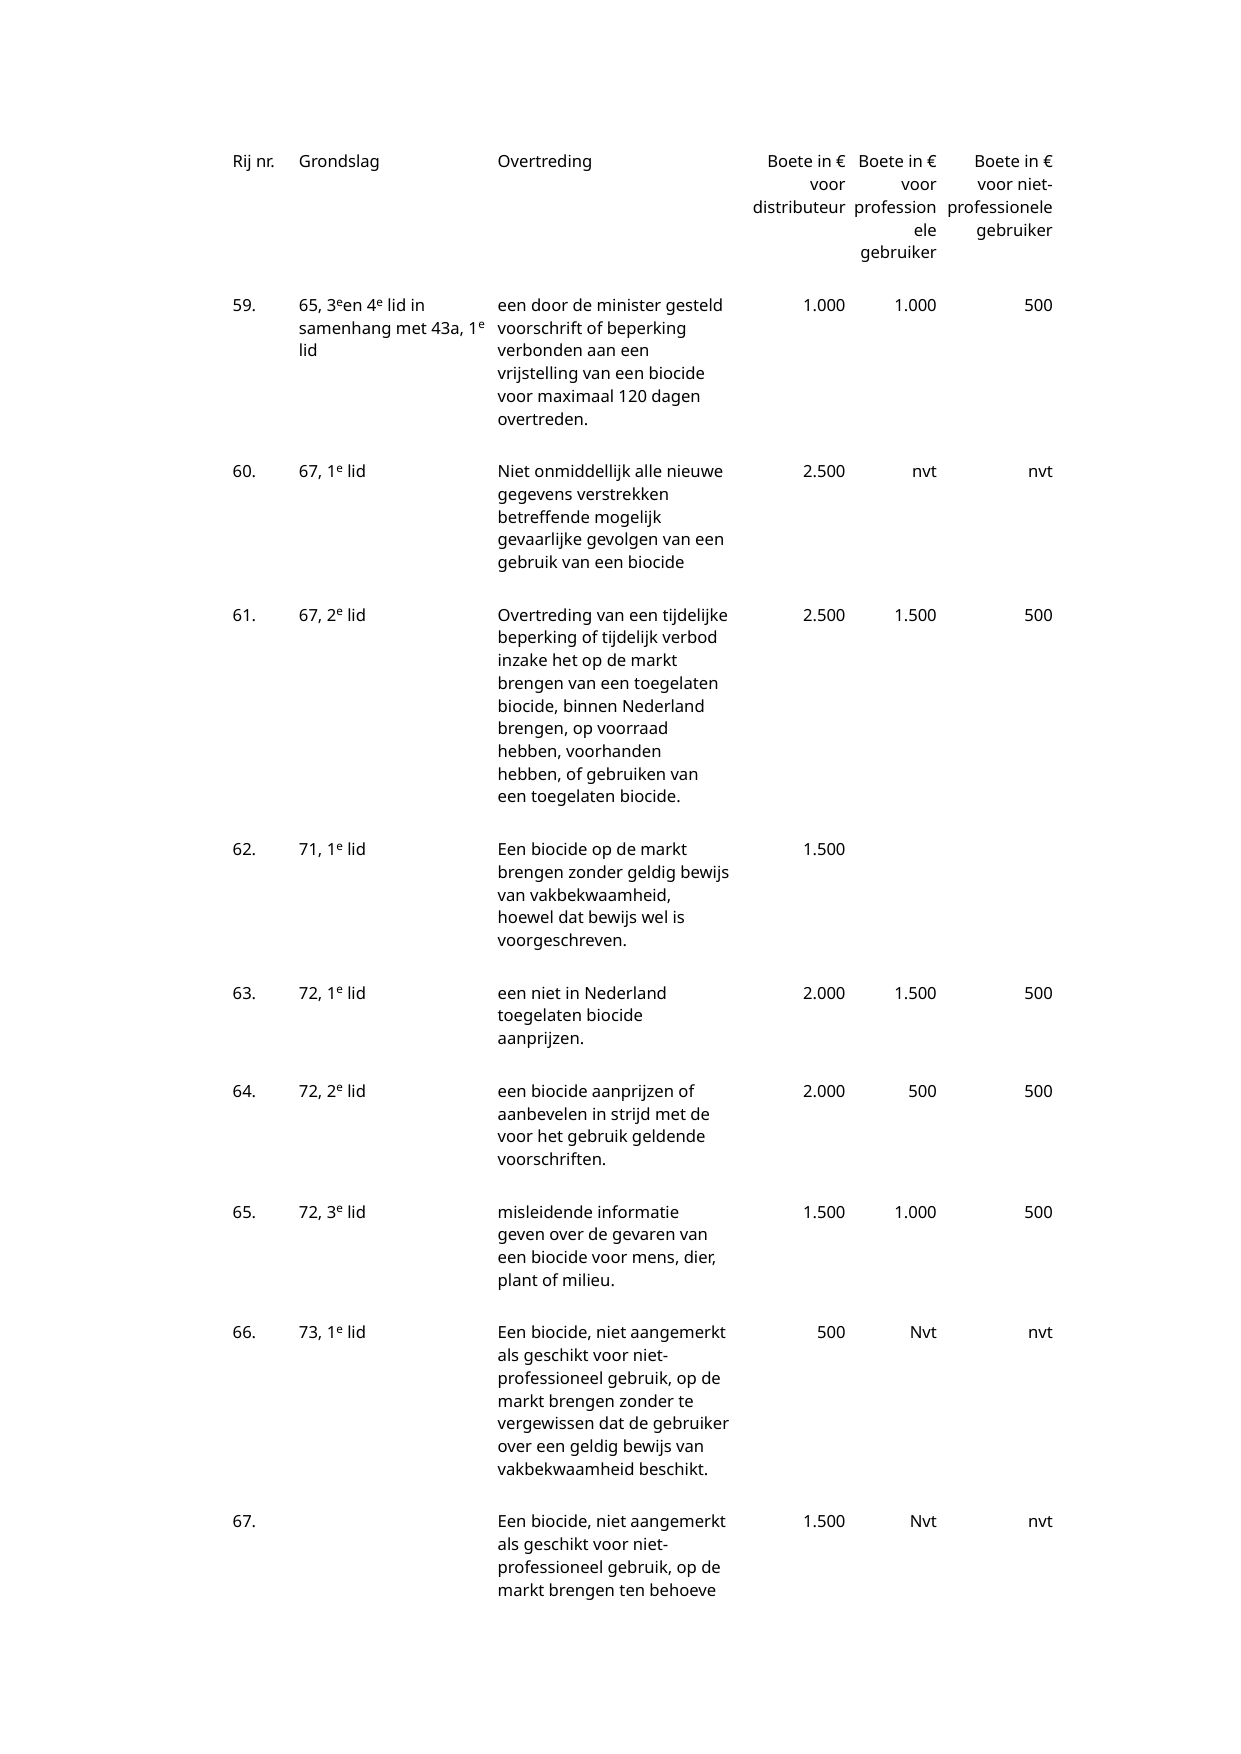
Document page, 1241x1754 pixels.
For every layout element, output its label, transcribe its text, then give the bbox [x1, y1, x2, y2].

table_header Rij nr. [233, 150, 299, 293]
table_cell 500 [845, 1079, 937, 1200]
table_cell 2.500 [730, 603, 845, 838]
table_cell 500 [937, 1200, 1053, 1321]
table_header Boete in € voor niet-professionele gebruiker [937, 150, 1053, 293]
table_cell 500 [730, 1321, 845, 1510]
table_cell 67, 1e lid [299, 460, 497, 603]
table_cell 65, 3een 4e lid in samenhang met 43a, 1e lid [299, 294, 497, 460]
table_cell 1.500 [845, 981, 937, 1079]
table_cell 71, 1e lid [299, 838, 497, 981]
table_cell 500 [937, 1079, 1053, 1200]
table_cell 73, 1e lid [299, 1321, 497, 1510]
table_cell 2.000 [730, 1079, 845, 1200]
table_cell 67. [233, 1510, 299, 1601]
table_cell nvt [937, 1321, 1053, 1510]
table_cell 63. [233, 981, 299, 1079]
table_cell 65. [233, 1200, 299, 1321]
table_cell Een biocide op de markt brengen zonder geldig bewijs van vakbekwaamheid, hoewel dat bewijs wel is voorgeschreven. [498, 838, 729, 981]
table_cell 500 [937, 981, 1053, 1079]
table_cell 1.500 [730, 1510, 845, 1601]
table_cell een biocide aanprijzen of aanbevelen in strijd met de voor het gebruik geldende voorschriften. [498, 1079, 729, 1200]
table_header Overtreding [498, 150, 729, 293]
table_header Grondslag [299, 150, 497, 293]
table_cell 61. [233, 603, 299, 838]
table_cell [299, 1510, 497, 1601]
table_cell 66. [233, 1321, 299, 1510]
table_cell 60. [233, 460, 299, 603]
table_cell nvt [937, 1510, 1053, 1601]
table_cell nvt [937, 460, 1053, 603]
table_cell Een biocide, niet aangemerkt als geschikt voor niet-professioneel gebruik, op de markt brengen ten behoeve [498, 1510, 729, 1601]
table_cell Een biocide, niet aangemerkt als geschikt voor niet-professioneel gebruik, op de markt brengen zonder te vergewissen dat de gebruiker over een geldig bewijs van vakbekwaamheid beschikt. [498, 1321, 729, 1510]
table_cell 67, 2e lid [299, 603, 497, 838]
table_cell 1.000 [845, 1200, 937, 1321]
table_cell [845, 838, 937, 981]
table_cell Nvt [845, 1321, 937, 1510]
table_cell 1.000 [845, 294, 937, 460]
table_cell een niet in Nederland toegelaten biocide aanprijzen. [498, 981, 729, 1079]
table_cell 2.500 [730, 460, 845, 603]
table_cell 72, 2e lid [299, 1079, 497, 1200]
table_cell 59. [233, 294, 299, 460]
table_cell 1.000 [730, 294, 845, 460]
table_cell 500 [937, 603, 1053, 838]
table_cell nvt [845, 460, 937, 603]
table_cell 1.500 [730, 1200, 845, 1321]
table_cell Nvt [845, 1510, 937, 1601]
table_cell 1.500 [845, 603, 937, 838]
table_cell [937, 838, 1053, 981]
table_cell 72, 3e lid [299, 1200, 497, 1321]
table_cell Overtreding van een tijdelijke beperking of tijdelijk verbod inzake het op de markt brengen van een toegelaten biocide, binnen Nederland brengen, op voorraad hebben, voorhanden hebben, of gebruiken van een toegelaten biocide. [498, 603, 729, 838]
table_cell 72, 1e lid [299, 981, 497, 1079]
table_cell Niet onmiddellijk alle nieuwe gegevens verstrekken betreffende mogelijk gevaarlijke gevolgen van een gebruik van een biocide [498, 460, 729, 603]
table_header Boete in € voor professionele gebruiker [845, 150, 937, 293]
table_cell 1.500 [730, 838, 845, 981]
table_header Boete in € voor distributeur [730, 150, 845, 293]
table_cell 500 [937, 294, 1053, 460]
table_cell 64. [233, 1079, 299, 1200]
table_cell 2.000 [730, 981, 845, 1079]
table_cell een door de minister gesteld voorschrift of beperking verbonden aan een vrijstelling van een biocide voor maximaal 120 dagen overtreden. [498, 294, 729, 460]
table_cell misleidende informatie geven over de gevaren van een biocide voor mens, dier, plant of milieu. [498, 1200, 729, 1321]
table_cell 62. [233, 838, 299, 981]
